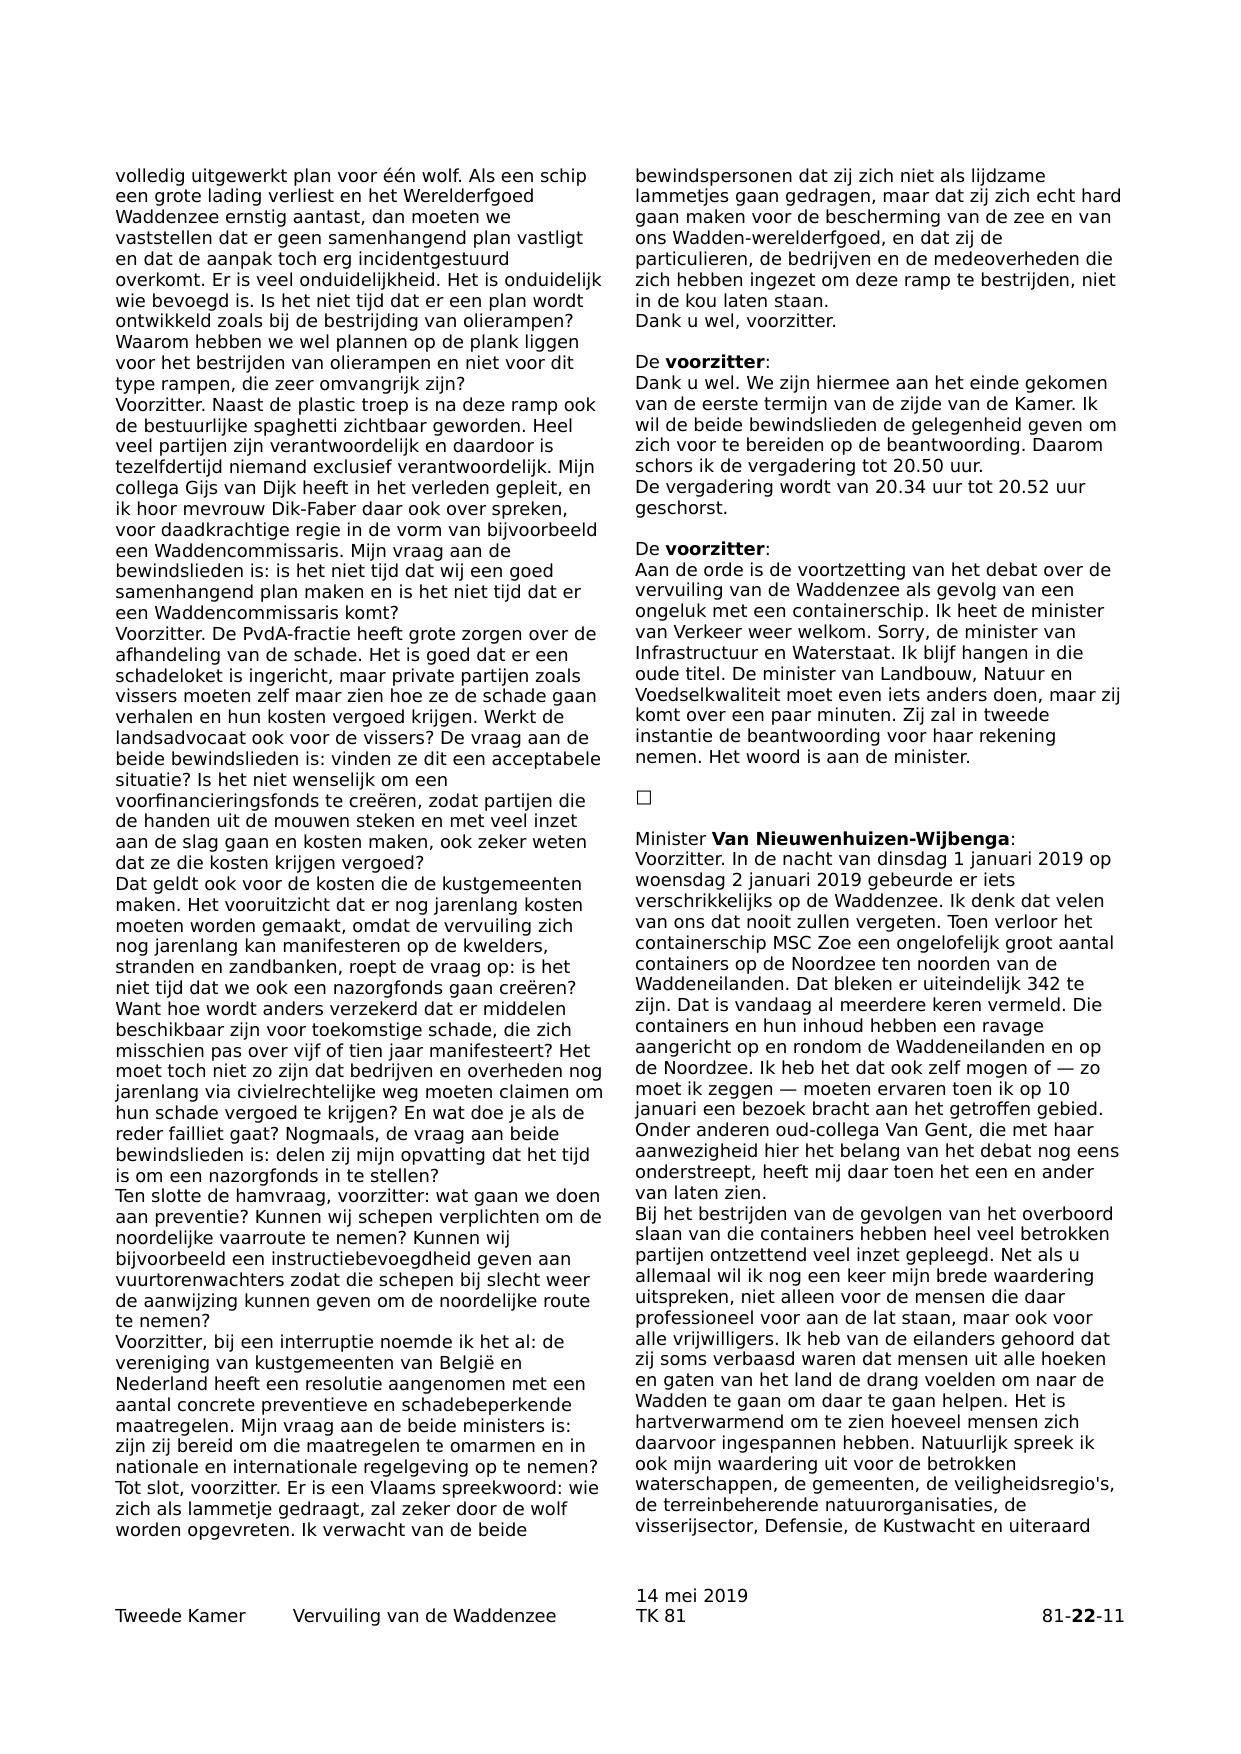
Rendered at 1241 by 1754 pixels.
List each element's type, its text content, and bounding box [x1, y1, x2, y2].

text Voorzitter. Naast de plastic troep is na deze ramp ook de bestuurlijke spaghetti zichtbaar geworden. Heel veel partijen zijn verantwoordelijk en daardoor is tezelfdertijd niemand exclusief verantwoordelijk. Mijn collega Gijs van Dijk heeft in het verleden gepleit, en ik hoor mevrouw Dik-Faber daar ook over spreken, voor daadkrachtige regie in de vorm van bijvoorbeeld een Waddencommissaris. Mijn vraag aan de bewindslieden is: is het niet tijd dat wij een goed samenhangend plan maken en is het niet tijd dat er een Waddencommissaris komt? [115, 394, 605, 624]
text Voorzitter. In de nacht van dinsdag 1 januari 2019 op woensdag 2 januari 2019 gebeurde er iets verschrikkelijks op de Waddenzee. Ik denk dat velen van ons dat nooit zullen vergeten. Toen verloor het containerschip MSC Zoe een ongelofelijk groot aantal containers op de Noordzee ten noorden van de Waddeneilanden. Dat bleken er uiteindelijk 342 te zijn. Dat is vandaag al meerdere keren vermeld. Die containers en hun inhoud hebben een ravage aangericht op en rondom de Waddeneilanden en op de Noordzee. Ik heb het dat ook zelf mogen of — zo moet ik zeggen — moeten ervaren toen ik op 10 januari een bezoek bracht aan het getroffen gebied. Onder anderen oud-collega Van Gent, die met haar aanwezigheid hier het belang van het debat nog eens onderstreept, heeft mij daar toen het een en ander van laten zien. [635, 849, 1125, 1203]
text Tot slot, voorzitter. Er is een Vlaams spreekwoord: wie zich als lammetje gedraagt, zal zeker door de wolf worden opgevreten. Ik verwacht van de beide [115, 1478, 605, 1540]
text volledig uitgewerkt plan voor één wolf. Als een schip een grote lading verliest en het Werelderfgoed Waddenzee ernstig aantast, dan moeten we vaststellen dat er geen samenhangend plan vastligt en dat de aanpak toch erg incidentgestuurd overkomt. Er is veel onduidelijkheid. Het is onduidelijk wie bevoegd is. Is het niet tijd dat er een plan wordt ontwikkeld zoals bij de bestrijding van olierampen? Waarom hebben we wel plannen op de plank liggen voor het bestrijden van olierampen en niet voor dit type rampen, die zeer omvangrijk zijn? [115, 165, 605, 394]
text Dank u wel. We zijn hiermee aan het einde gekomen van de eerste termijn van de zijde van de Kamer. Ik wil de beide bewindslieden de gelegenheid geven om zich voor te bereiden op de beantwoording. Daarom schors ik de vergadering tot 20.50 uur. [635, 373, 1125, 477]
text De voorzitter: [635, 352, 1125, 373]
text bewindspersonen dat zij zich niet als lijdzame lammetjes gaan gedragen, maar dat zij zich echt hard gaan maken voor de bescherming van de zee en van ons Wadden-werelderfgoed, en dat zij de particulieren, de bedrijven en de medeoverheden die zich hebben ingezet om deze ramp te bestrijden, niet in de kou laten staan. [635, 165, 1125, 311]
text Minister Van Nieuwenhuizen-Wijbenga: [635, 828, 1125, 849]
text De voorzitter: [635, 538, 1125, 559]
text Bij het bestrijden van de gevolgen van het overboord slaan van die containers hebben heel veel betrokken partijen ontzettend veel inzet gepleegd. Net als u allemaal wil ik nog een keer mijn brede waardering uitspreken, niet alleen voor de mensen die daar professioneel voor aan de lat staan, maar ook voor alle vrijwilligers. Ik heb van de eilanders gehoord dat zij soms verbaasd waren dat mensen uit alle hoeken en gaten van het land de drang voelden om naar de Wadden te gaan om daar te gaan helpen. Het is hartverwarmend om te zien hoeveel mensen zich daarvoor ingespannen hebben. Natuurlijk spreek ik ook mijn waardering uit voor de betrokken waterschappen, de gemeenten, de veiligheidsregio's, de terreinbeherende natuurorganisaties, de visserijsector, Defensie, de Kustwacht en uiteraard [635, 1203, 1125, 1537]
text Ten slotte de hamvraag, voorzitter: wat gaan we doen aan preventie? Kunnen wij schepen verplichten om de noordelijke vaarroute te nemen? Kunnen wij bijvoorbeeld een instructiebevoegdheid geven aan vuurtorenwachters zodat die schepen bij slecht weer de aanwijzing kunnen geven om de noordelijke route te nemen? [115, 1186, 605, 1332]
text Dank u wel, voorzitter. [635, 311, 1125, 332]
text De vergadering wordt van 20.34 uur tot 20.52 uur geschorst. [635, 477, 1125, 518]
text ⬜ [635, 788, 1125, 808]
text Voorzitter. De PvdA-fractie heeft grote zorgen over de afhandeling van de schade. Het is goed dat er een schadeloket is ingericht, maar private partijen zoals vissers moeten zelf maar zien hoe ze de schade gaan verhalen en hun kosten vergoed krijgen. Werkt de landsadvocaat ook voor de vissers? De vraag aan de beide bewindslieden is: vinden ze dit een acceptabele situatie? Is het niet wenselijk om een voorfinancieringsfonds te creëren, zodat partijen die de handen uit de mouwen steken en met veel inzet aan de slag gaan en kosten maken, ook zeker weten dat ze die kosten krijgen vergoed? [115, 624, 605, 874]
text Voorzitter, bij een interruptie noemde ik het al: de vereniging van kustgemeenten van België en Nederland heeft een resolutie aangenomen met een aantal concrete preventieve en schadebeperkende maatregelen. Mijn vraag aan de beide ministers is: zijn zij bereid om die maatregelen te omarmen en in nationale en internationale regelgeving op te nemen? [115, 1332, 605, 1478]
text Dat geldt ook voor de kosten die de kustgemeenten maken. Het vooruitzicht dat er nog jarenlang kosten moeten worden gemaakt, omdat de vervuiling zich nog jarenlang kan manifesteren op de kwelders, stranden en zandbanken, roept de vraag op: is het niet tijd dat we ook een nazorgfonds gaan creëren? Want hoe wordt anders verzekerd dat er middelen beschikbaar zijn voor toekomstige schade, die zich misschien pas over vijf of tien jaar manifesteert? Het moet toch niet zo zijn dat bedrijven en overheden nog jarenlang via civielrechtelijke weg moeten claimen om hun schade vergoed te krijgen? En wat doe je als de reder failliet gaat? Nogmaals, de vraag aan beide bewindslieden is: delen zij mijn opvatting dat het tijd is om een nazorgfonds in te stellen? [115, 874, 605, 1186]
text Aan de orde is de voortzetting van het debat over de vervuiling van de Waddenzee als gevolg van een ongeluk met een containerschip. Ik heet de minister van Verkeer weer welkom. Sorry, de minister van Infrastructuur en Waterstaat. Ik blijf hangen in die oude titel. De minister van Landbouw, Natuur en Voedselkwaliteit moet even iets anders doen, maar zij komt over een paar minuten. Zij zal in tweede instantie de beantwoording voor haar rekening nemen. Het woord is aan de minister. [635, 559, 1125, 768]
